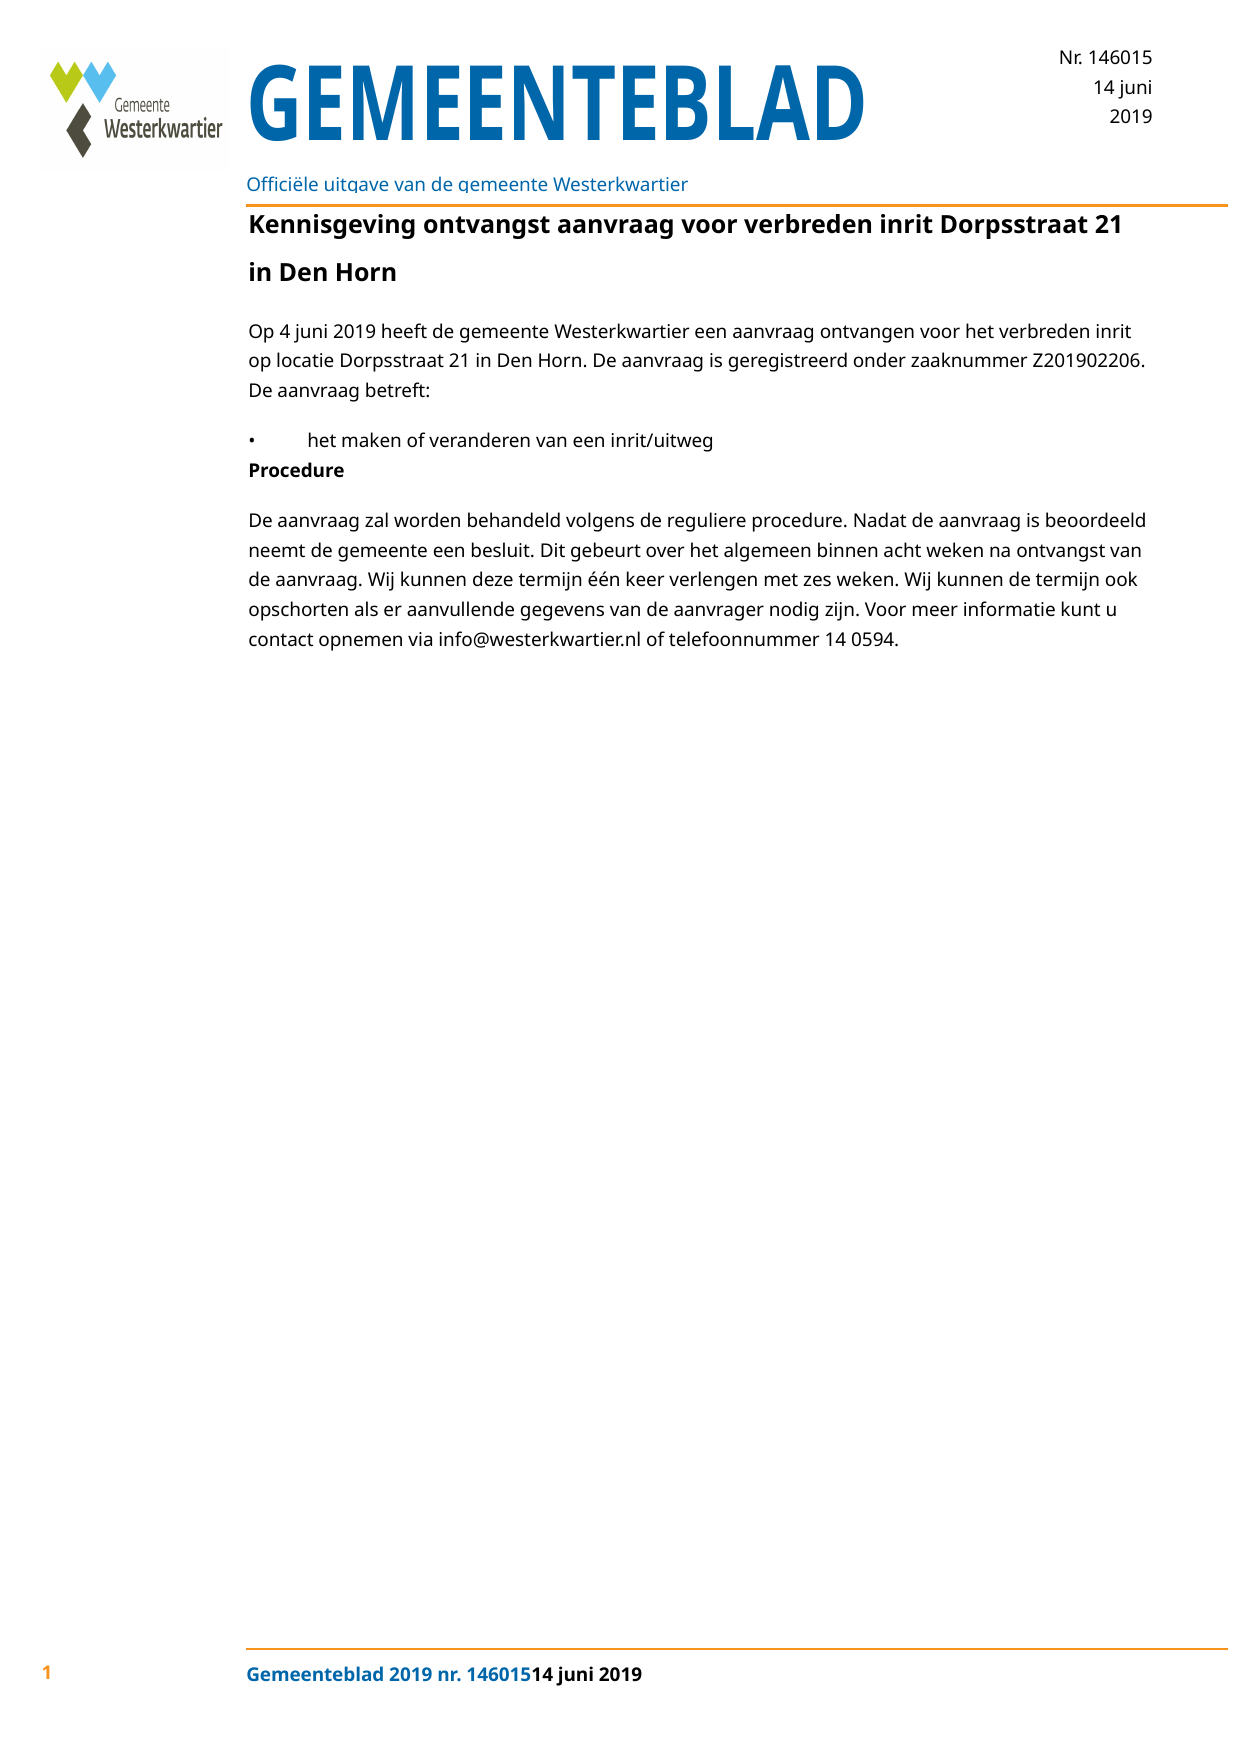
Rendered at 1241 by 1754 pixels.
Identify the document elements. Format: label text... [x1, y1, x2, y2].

text De aanvraag zal worden behandeld volgens de reguliere procedure. Nadat de aanvraag is beoordeeld neemt de gemeente een besluit. Dit gebeurt over het algemeen binnen acht weken na ontvangst van de aanvraag. Wij kunnen deze termijn één keer verlengen met zes weken. Wij kunnen de termijn ook opschorten als er aanvullende gegevens van de aanvrager nodig zijn. Voor meer informatie kunt u contact opnemen via info@westerkwartier.nl of telefoonnummer 14 0594. [248, 507, 1152, 652]
text Op 4 juni 2019 heeft de gemeente Westerkwartier een aanvraag ontvangen voor het verbreden inrit op locatie Dorpsstraat 21 in Den Horn. De aanvraag is geregistreerd onder zaaknummer Z201902206. De aanvraag betreft: [248, 318, 1152, 403]
picture [41, 47, 231, 172]
text Procedure [248, 457, 1152, 483]
text Kennisgeving ontvangst aanvraag voor verbreden inrit Dorpsstraat 21 in Den Horn [248, 207, 1152, 288]
list het maken of veranderen van een inrit/uitweg [248, 427, 1152, 453]
